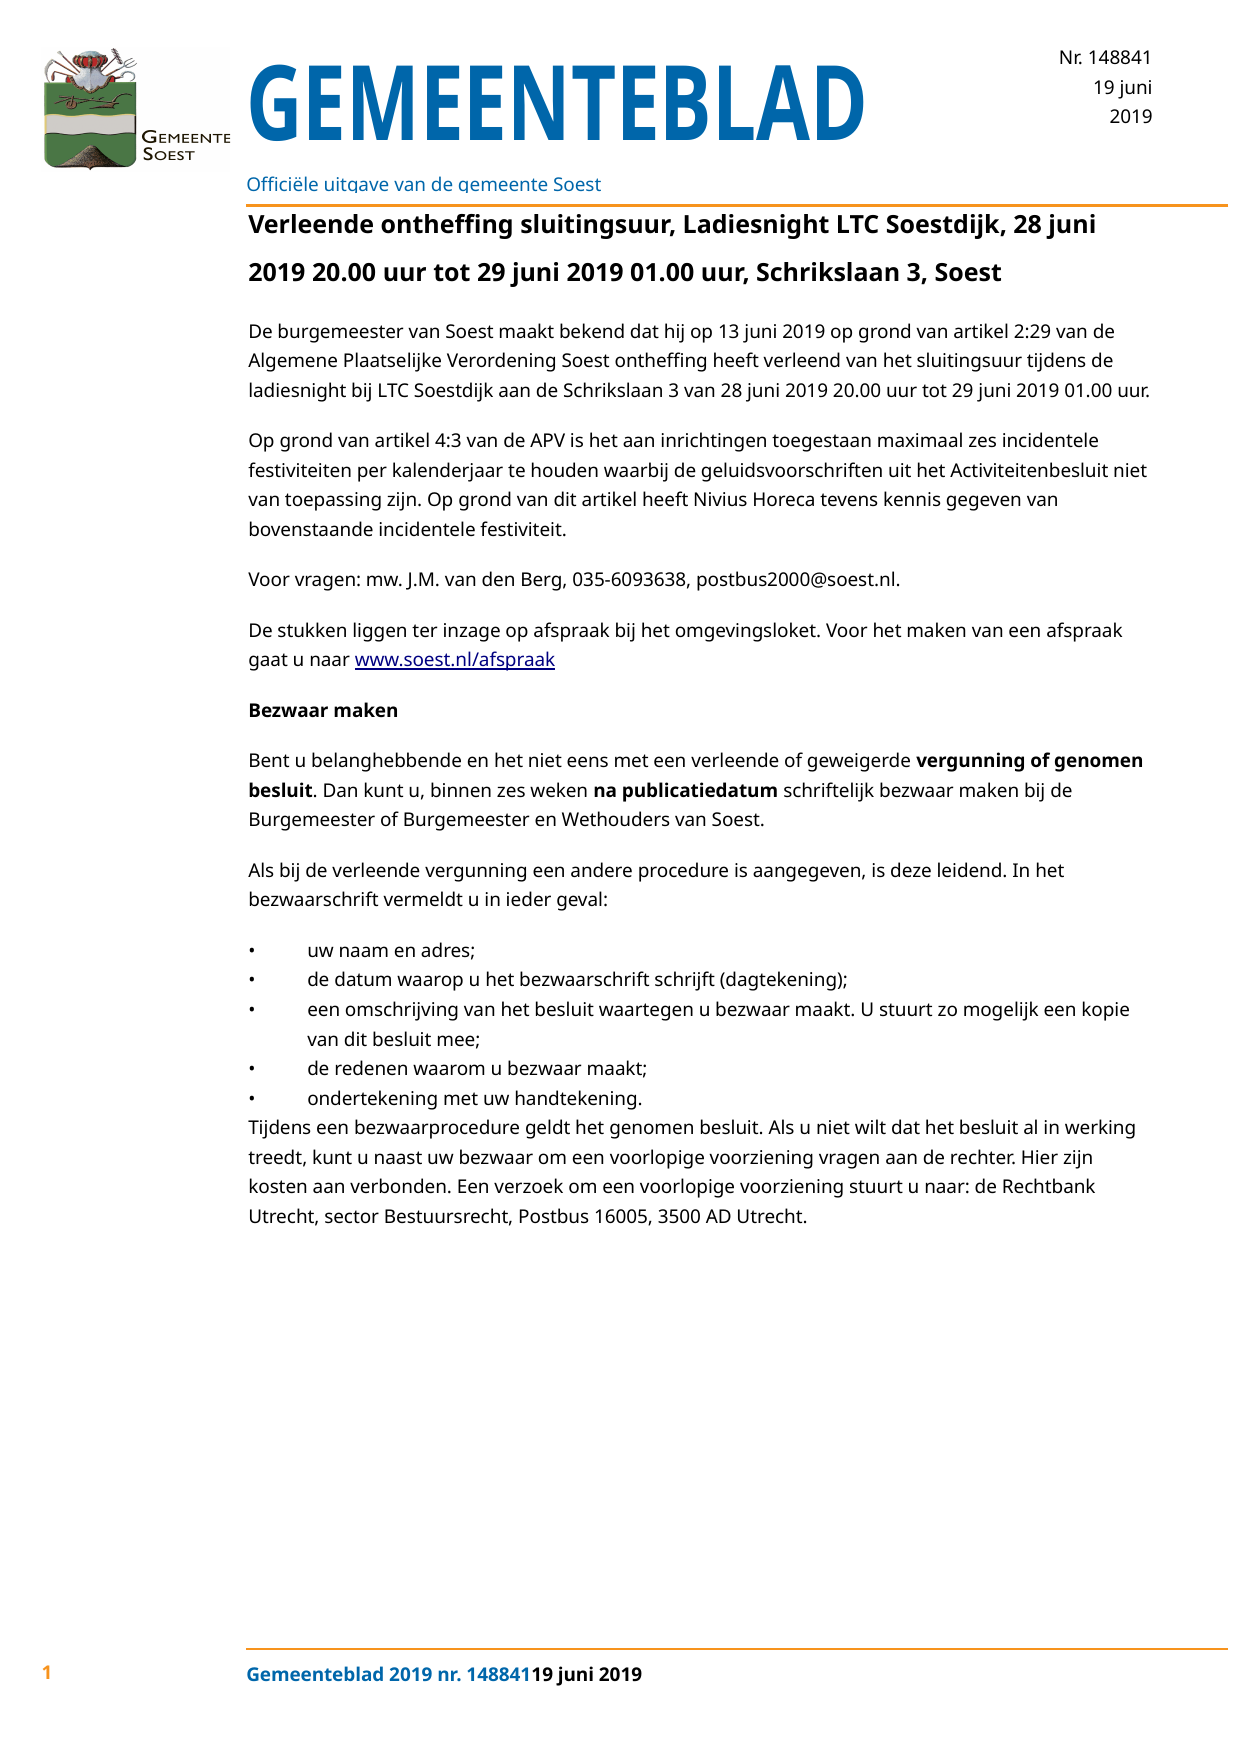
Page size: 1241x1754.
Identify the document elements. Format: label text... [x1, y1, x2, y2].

picture [41, 47, 231, 172]
list ondertekening met uw handtekening. [248, 1085, 1152, 1111]
text Voor vragen: mw. J.M. van den Berg, 035-6093638, postbus2000@soest.nl. [248, 567, 1152, 592]
text Tijdens een bezwaarprocedure geldt het genomen besluit. Als u niet wilt dat het besluit al in werking treedt, kunt u naast uw bezwaar om een voorlopige voorziening vragen aan de rechter. Hier zijn kosten aan verbonden. Een verzoek om een voorlopige voorziening stuurt u naar: de Rechtbank Utrecht, sector Bestuursrecht, Postbus 16005, 3500 AD Utrecht. [248, 1114, 1152, 1229]
list uw naam en adres; [248, 937, 1152, 963]
text De burgemeester van Soest maakt bekend dat hij op 13 juni 2019 op grond van artikel 2:29 van de Algemene Plaatselijke Verordening Soest ontheffing heeft verleend van het sluitingsuur tijdens de ladiesnight bij LTC Soestdijk aan de Schrikslaan 3 van 28 juni 2019 20.00 uur tot 29 juni 2019 01.00 uur. [248, 318, 1152, 403]
text Op grond van artikel 4:3 van de APV is het aan inrichtingen toegestaan maximaal zes incidentele festiviteiten per kalenderjaar te houden waarbij de geluidsvoorschriften uit het Activiteitenbesluit niet van toepassing zijn. Op grond van dit artikel heeft Nivius Horeca tevens kennis gegeven van bovenstaande incidentele festiviteit. [248, 427, 1152, 542]
list de datum waarop u het bezwaarschrift schrijft (dagtekening); [248, 967, 1152, 992]
text Bezwaar maken [248, 697, 1152, 723]
text Als bij de verleende vergunning een andere procedure is aangegeven, is deze leidend. In het bezwaarschrift vermeldt u in ieder geval: [248, 857, 1152, 912]
list een omschrijving van het besluit waartegen u bezwaar maakt. U stuurt zo mogelijk een kopie van dit besluit mee; [248, 996, 1152, 1052]
text Verleende ontheffing sluitingsuur, Ladiesnight LTC Soestdijk, 28 juni 2019 20.00 uur tot 29 juni 2019 01.00 uur, Schrikslaan 3, Soest [248, 207, 1152, 288]
list de redenen waarom u bezwaar maakt; [248, 1055, 1152, 1081]
text De stukken liggen ter inzage op afspraak bij het omgevingsloket. Voor het maken van een afspraak gaat u naar www.soest.nl/afspraak [248, 617, 1152, 672]
text Bent u belanghebbende en het niet eens met een verleende of geweigerde vergunning of genomen besluit. Dan kunt u, binnen zes weken na publicatiedatum schriftelijk bezwaar maken bij de Burgemeester of Burgemeester en Wethouders van Soest. [248, 747, 1152, 832]
